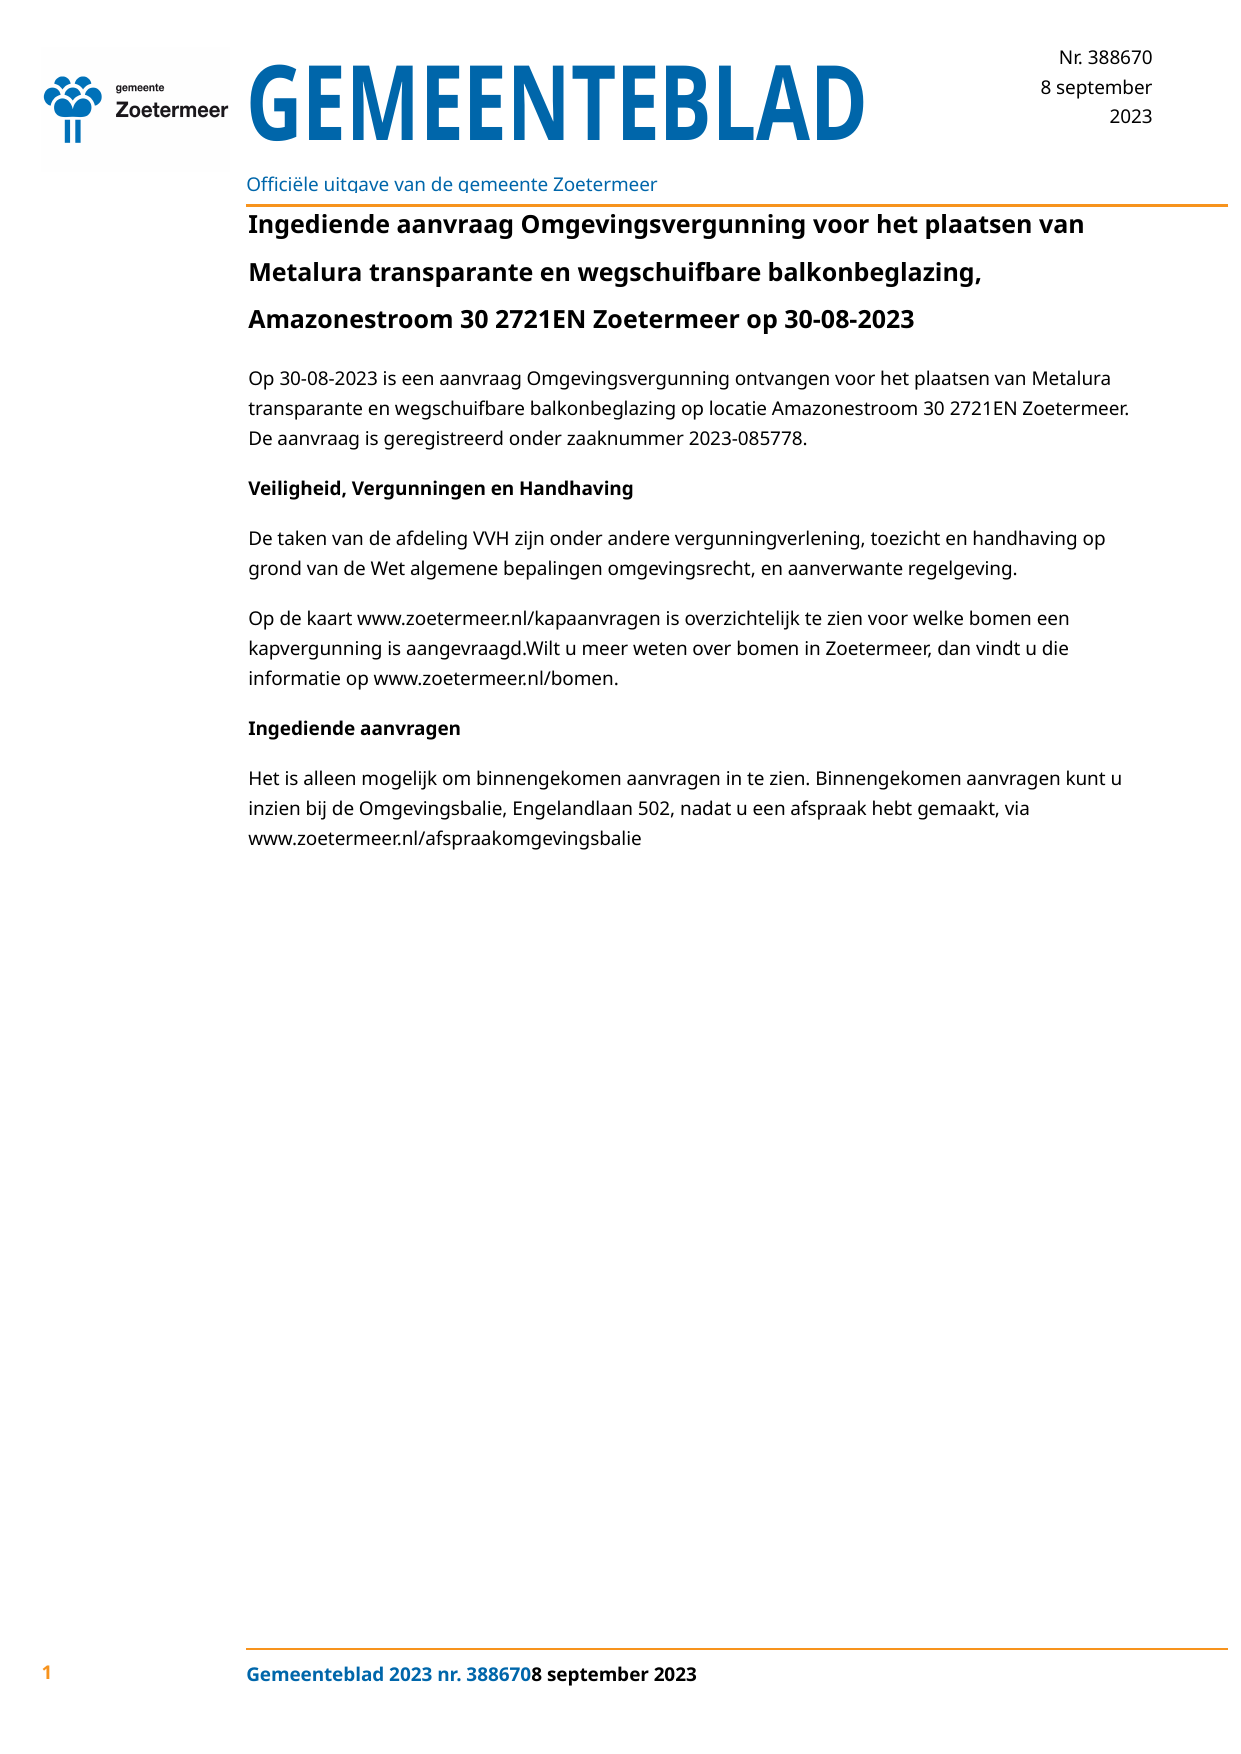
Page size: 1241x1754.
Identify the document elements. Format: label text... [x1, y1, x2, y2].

text Ingediende aanvraag Omgevingsvergunning voor het plaatsen van Metalura transparante en wegschuifbare balkonbeglazing, Amazonestroom 30 2721EN Zoetermeer op 30-08-2023 [248, 207, 1152, 336]
text Op 30-08-2023 is een aanvraag Omgevingsvergunning ontvangen voor het plaatsen van Metalura transparante en wegschuifbare balkonbeglazing op locatie Amazonestroom 30 2721EN Zoetermeer. De aanvraag is geregistreerd onder zaaknummer 2023-085778. [248, 366, 1152, 450]
picture [41, 47, 231, 172]
text Op de kaart www.zoetermeer.nl/kapaanvragen is overzichtelijk te zien voor welke bomen een kapvergunning is aangevraagd.Wilt u meer weten over bomen in Zoetermeer, dan vindt u die informatie op www.zoetermeer.nl/bomen. [248, 606, 1152, 690]
text Ingediende aanvragen [248, 715, 1152, 741]
text Het is alleen mogelijk om binnengekomen aanvragen in te zien. Binnengekomen aanvragen kunt u inzien bij de Omgevingsbalie, Engelandlaan 502, nadat u een afspraak hebt gemaakt, via www.zoetermeer.nl/afspraakomgevingsbalie [248, 766, 1152, 850]
text De taken van de afdeling VVH zijn onder andere vergunningverlening, toezicht en handhaving op grond van de Wet algemene bepalingen omgevingsrecht, en aanverwante regelgeving. [248, 526, 1152, 581]
text Veiligheid, Vergunningen en Handhaving [248, 475, 1152, 501]
